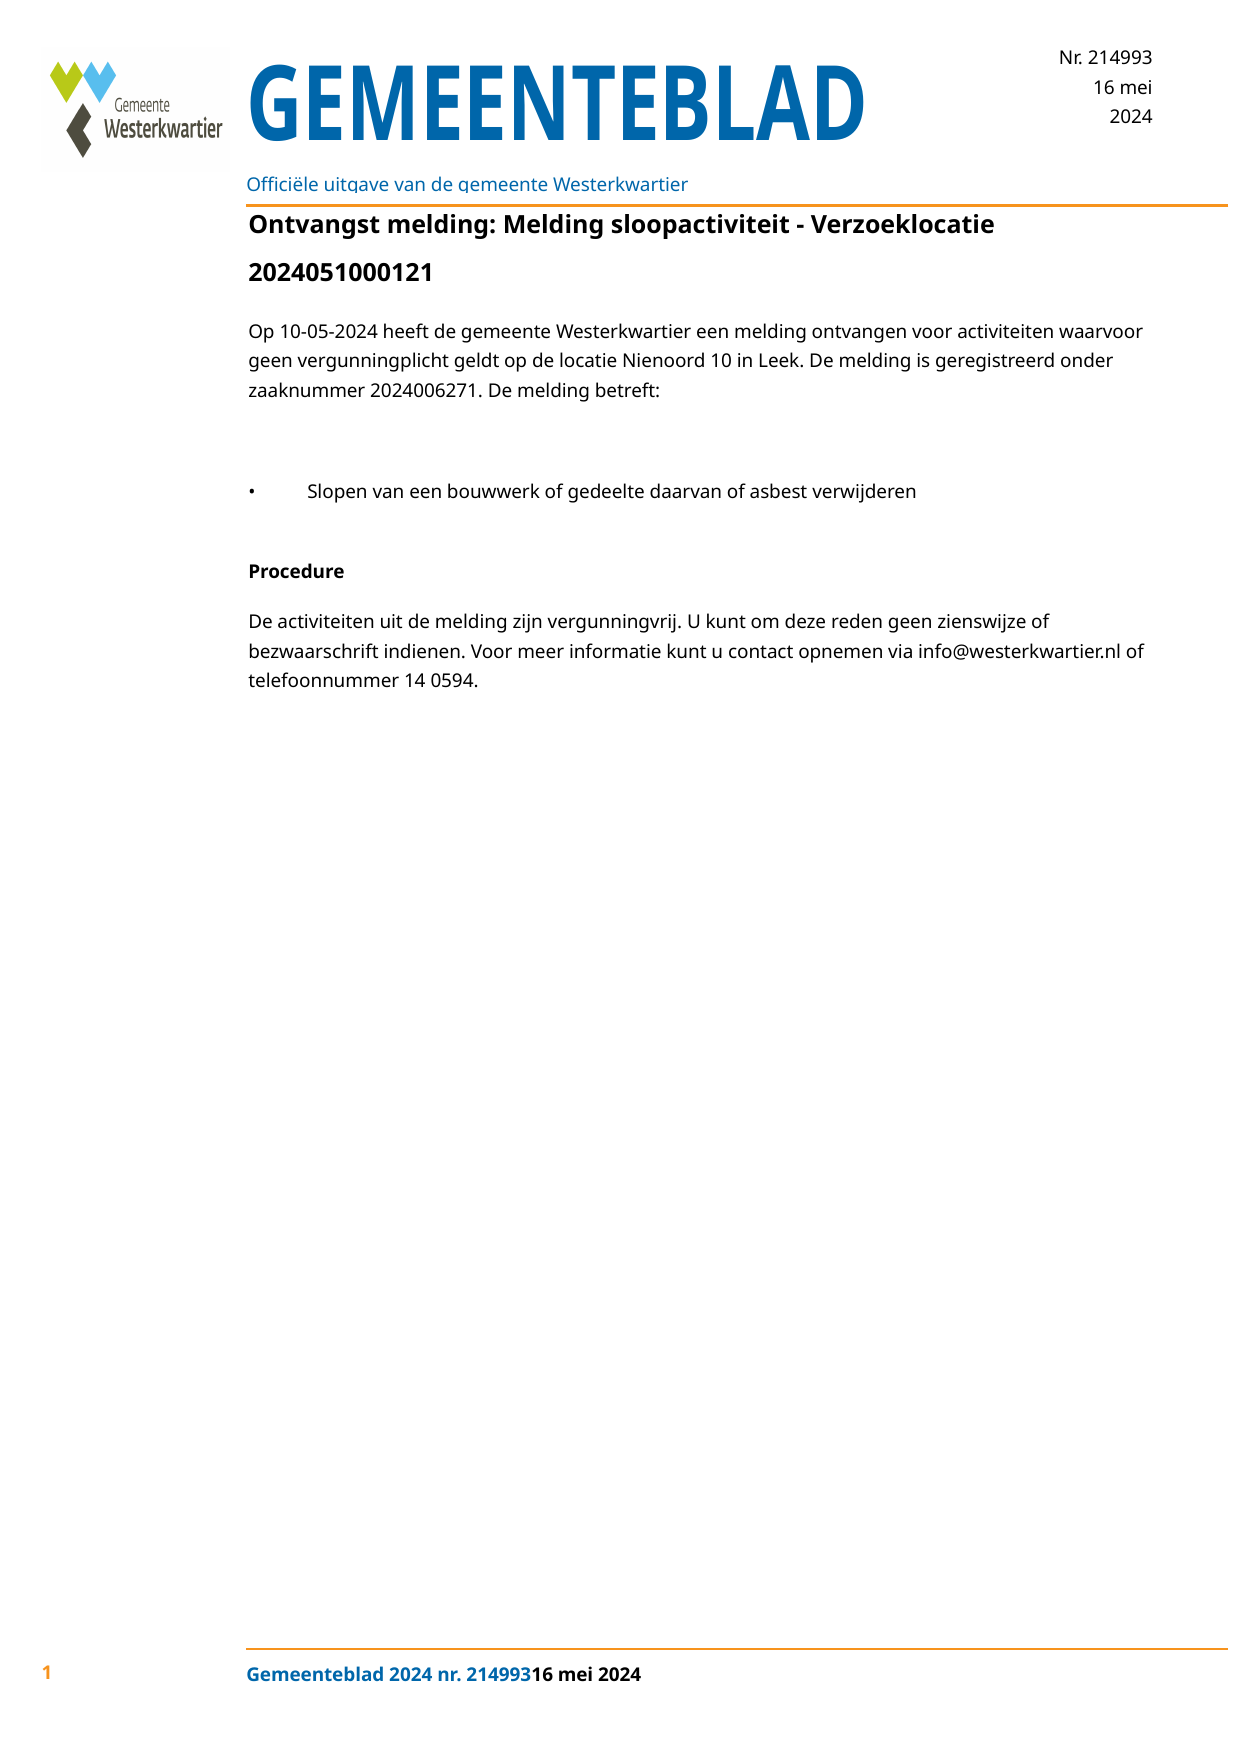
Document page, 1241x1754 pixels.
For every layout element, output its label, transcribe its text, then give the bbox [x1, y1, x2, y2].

text Procedure [248, 558, 1152, 584]
text De activiteiten uit de melding zijn vergunningvrij. U kunt om deze reden geen zienswijze of bezwaarschrift indienen. Voor meer informatie kunt u contact opnemen via info@westerkwartier.nl of telefoonnummer 14 0594. [248, 608, 1152, 693]
text Op 10-05-2024 heeft de gemeente Westerkwartier een melding ontvangen voor activiteiten waarvoor geen vergunningplicht geldt op de locatie Nienoord 10 in Leek. De melding is geregistreerd onder zaaknummer 2024006271. De melding betreft: [248, 318, 1152, 403]
text Ontvangst melding: Melding sloopactiviteit - Verzoeklocatie 2024051000121 [248, 207, 1152, 288]
list Slopen van een bouwwerk of gedeelte daarvan of asbest verwijderen [248, 478, 1152, 504]
picture [41, 47, 231, 172]
